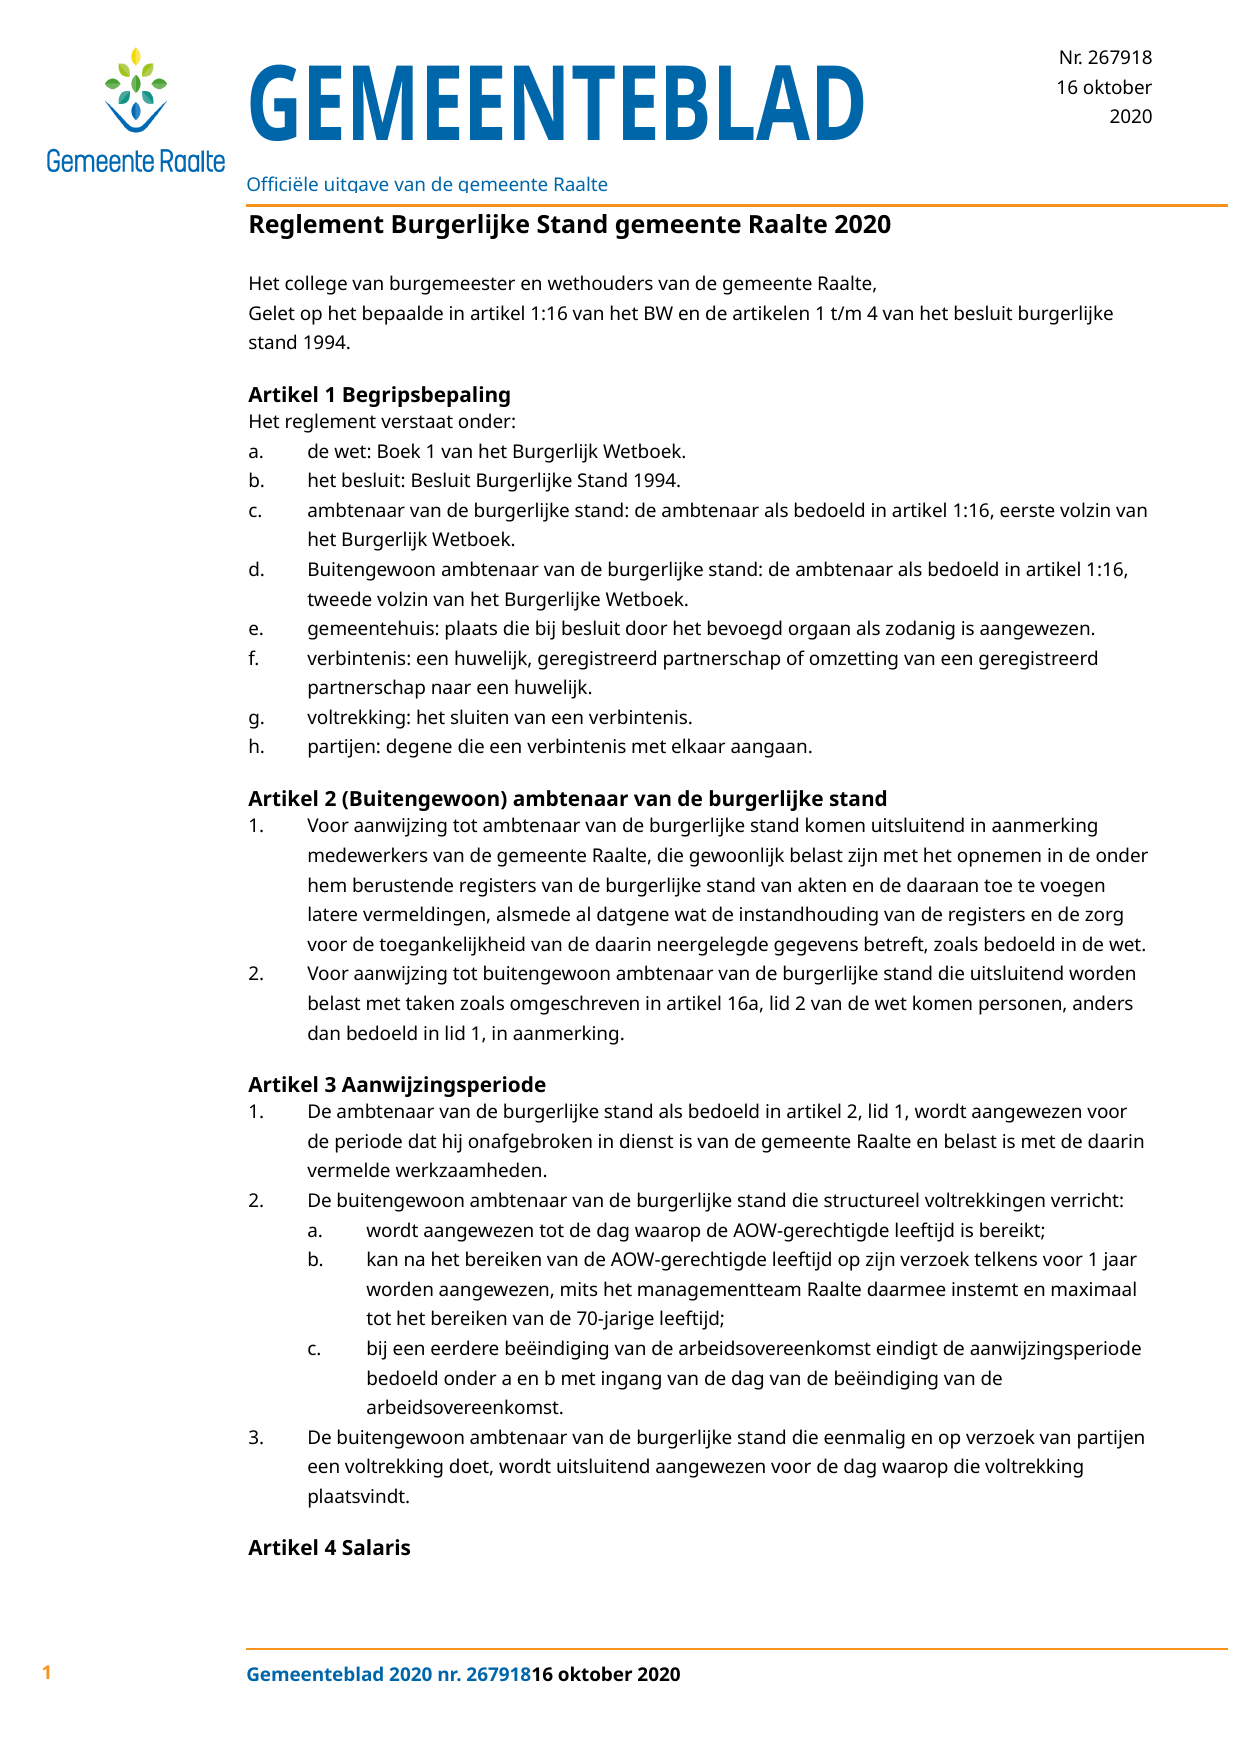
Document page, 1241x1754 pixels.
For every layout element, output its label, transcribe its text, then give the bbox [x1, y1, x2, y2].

list kan na het bereiken van de AOW-gerechtigde leeftijd op zijn verzoek telkens voor 1 jaar worden aangewezen, mits het managementteam Raalte daarmee instemt en maximaal tot het bereiken van de 70-jarige leeftijd; [307, 1246, 1152, 1331]
list bij een eerdere beëindiging van de arbeidsovereenkomst eindigt de aanwijzingsperiode bedoeld onder a en b met ingang van de dag van de beëindiging van de arbeidsovereenkomst. [307, 1335, 1152, 1420]
text Het reglement verstaat onder: [248, 408, 1152, 434]
picture [41, 47, 231, 172]
list Voor aanwijzing tot buitengewoon ambtenaar van de burgerlijke stand die uitsluitend worden belast met taken zoals omgeschreven in artikel 16a, lid 2 van de wet komen personen, anders dan bedoeld in lid 1, in aanmerking. [248, 961, 1152, 1045]
list gemeentehuis: plaats die bij besluit door het bevoegd orgaan als zodanig is aangewezen. [248, 615, 1152, 641]
list Buitengewoon ambtenaar van de burgerlijke stand: de ambtenaar als bedoeld in artikel 1:16, tweede volzin van het Burgerlijke Wetboek. [248, 556, 1152, 612]
text Het college van burgemeester en wethouders van de gemeente Raalte, [248, 270, 1152, 296]
text Artikel 1 Begripsbepaling [248, 380, 1152, 408]
list voltrekking: het sluiten van een verbintenis. [248, 704, 1152, 730]
list ambtenaar van de burgerlijke stand: de ambtenaar als bedoeld in artikel 1:16, eerste volzin van het Burgerlijk Wetboek. [248, 497, 1152, 552]
list De buitengewoon ambtenaar van de burgerlijke stand die structureel voltrekkingen verricht: [248, 1187, 1152, 1213]
list partijen: degene die een verbintenis met elkaar aangaan. [248, 734, 1152, 759]
list De buitengewoon ambtenaar van de burgerlijke stand die eenmalig en op verzoek van partijen een voltrekking doet, wordt uitsluitend aangewezen voor de dag waarop die voltrekking plaatsvindt. [248, 1424, 1152, 1509]
list de wet: Boek 1 van het Burgerlijk Wetboek. [248, 438, 1152, 464]
list wordt aangewezen tot de dag waarop de AOW-gerechtigde leeftijd is bereikt; [307, 1217, 1152, 1243]
text Artikel 4 Salaris [248, 1533, 1152, 1562]
list De ambtenaar van de burgerlijke stand als bedoeld in artikel 2, lid 1, wordt aangewezen voor de periode dat hij onafgebroken in dienst is van de gemeente Raalte en belast is met de daarin vermelde werkzaamheden. [248, 1098, 1152, 1183]
text Artikel 3 Aanwijzingsperiode [248, 1070, 1152, 1098]
list het besluit: Besluit Burgerlijke Stand 1994. [248, 467, 1152, 493]
text Artikel 2 (Buitengewoon) ambtenaar van de burgerlijke stand [248, 784, 1152, 813]
list Voor aanwijzing tot ambtenaar van de burgerlijke stand komen uitsluitend in aanmerking medewerkers van de gemeente Raalte, die gewoonlijk belast zijn met het opnemen in de onder hem berustende registers van de burgerlijke stand van akten en de daaraan toe te voegen latere vermeldingen, alsmede al datgene wat de instandhouding van de registers en de zorg voor de toegankelijkheid van de daarin neergelegde gegevens betreft, zoals bedoeld in de wet. [248, 813, 1152, 957]
text Gelet op het bepaalde in artikel 1:16 van het BW en de artikelen 1 t/m 4 van het besluit burgerlijke stand 1994. [248, 300, 1152, 355]
text Reglement Burgerlijke Stand gemeente Raalte 2020 [248, 207, 1152, 241]
list verbintenis: een huwelijk, geregistreerd partnerschap of omzetting van een geregistreerd partnerschap naar een huwelijk. [248, 645, 1152, 700]
